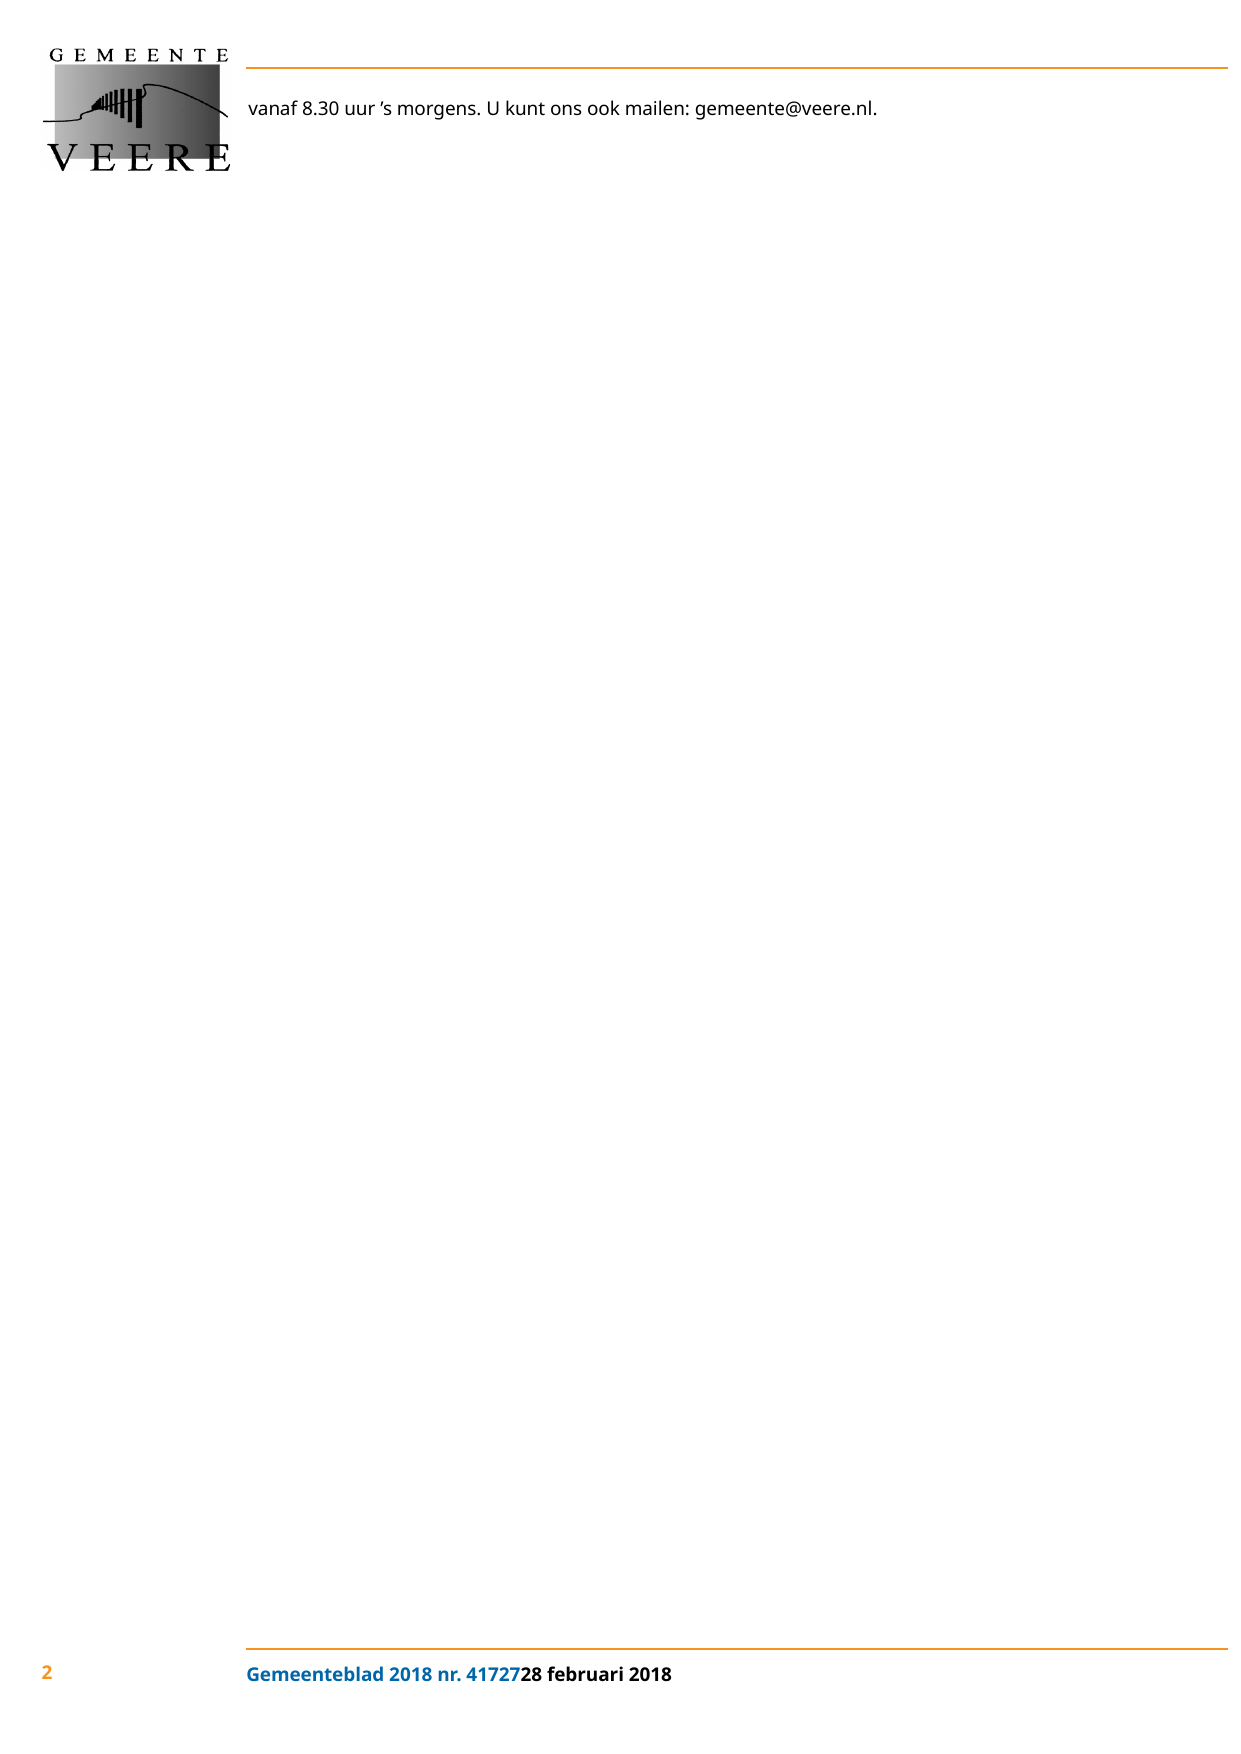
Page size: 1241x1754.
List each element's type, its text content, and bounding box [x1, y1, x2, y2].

picture [41, 47, 231, 172]
text vanaf 8.30 uur ’s morgens. U kunt ons ook mailen: gemeente@veere.nl. [248, 95, 1152, 121]
